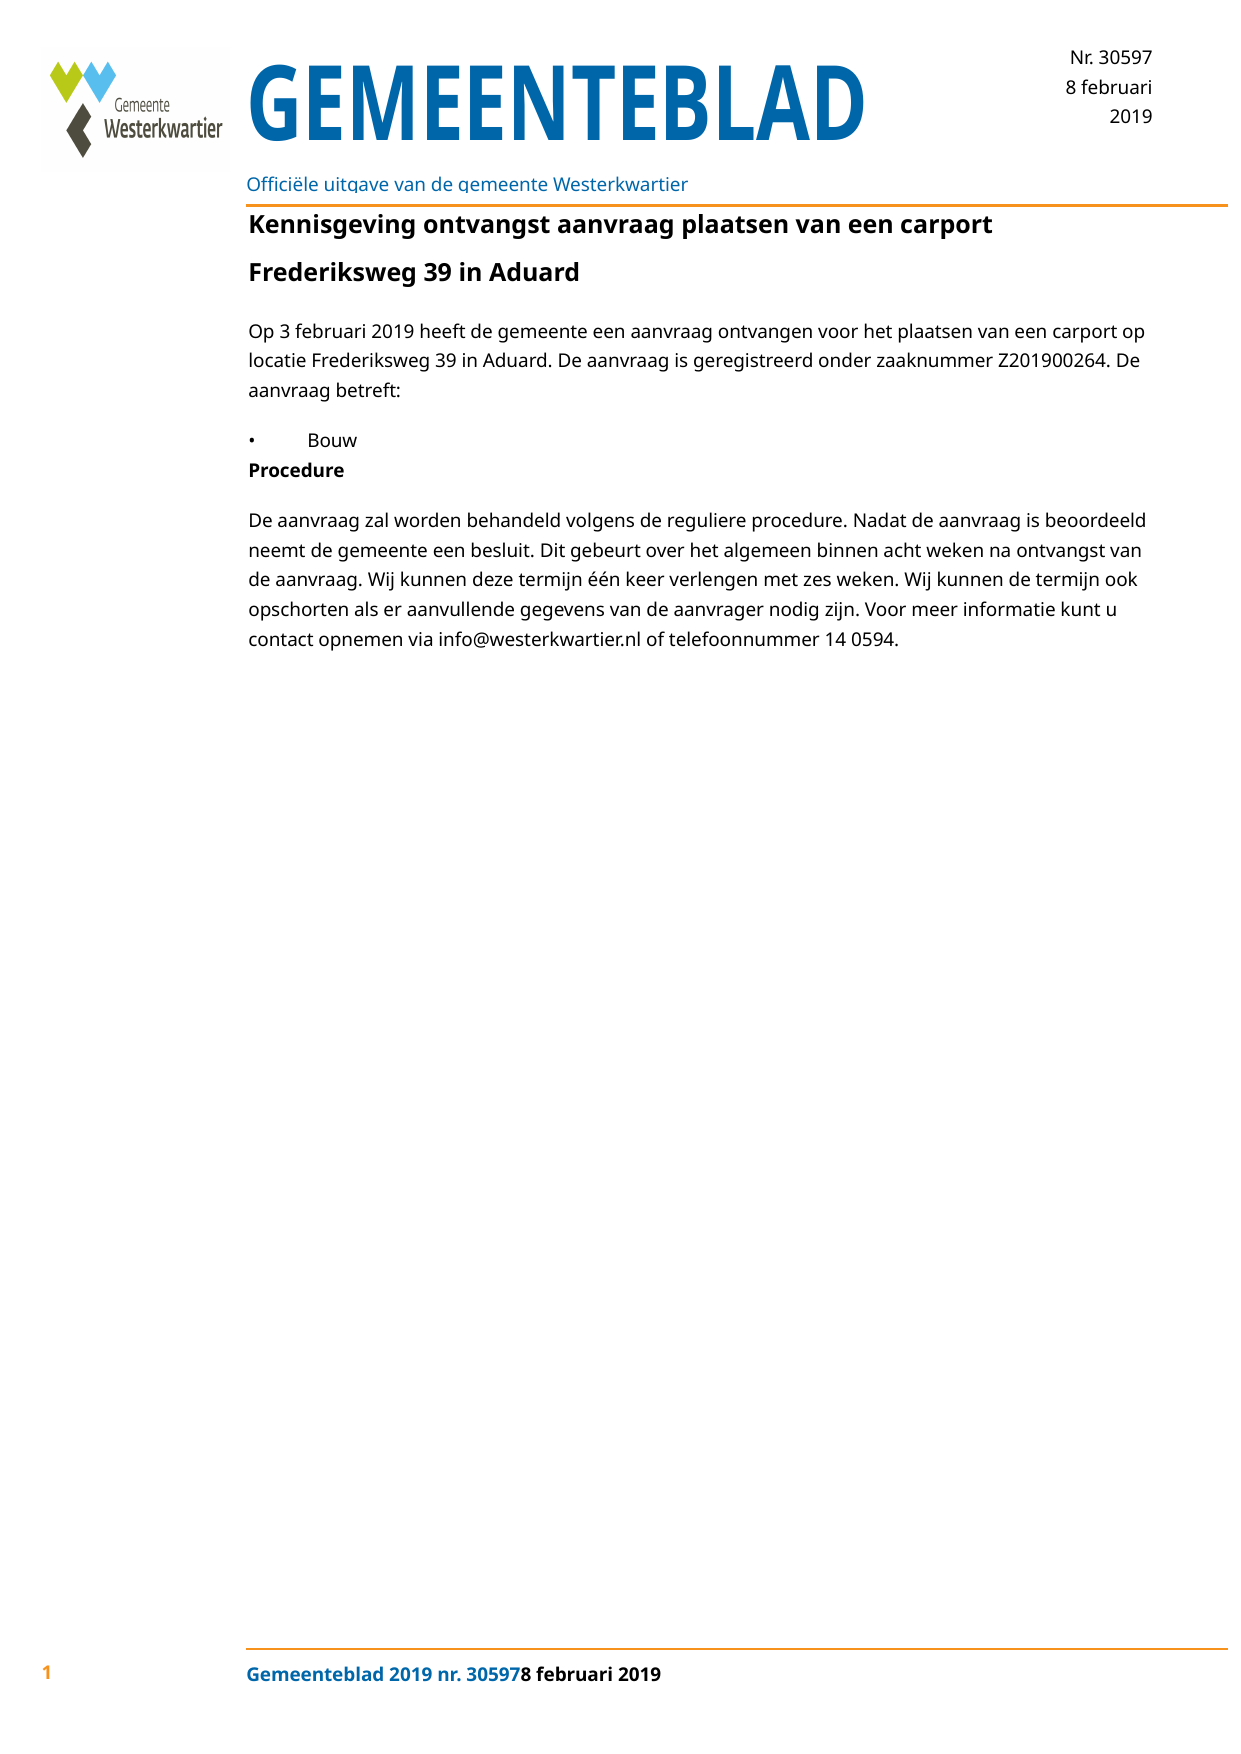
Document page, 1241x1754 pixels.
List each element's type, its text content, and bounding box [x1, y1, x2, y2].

text Op 3 februari 2019 heeft de gemeente een aanvraag ontvangen voor het plaatsen van een carport op locatie Frederiksweg 39 in Aduard. De aanvraag is geregistreerd onder zaaknummer Z201900264. De aanvraag betreft: [248, 318, 1152, 403]
list Bouw [248, 427, 1152, 453]
text Kennisgeving ontvangst aanvraag plaatsen van een carport Frederiksweg 39 in Aduard [248, 207, 1152, 288]
text Procedure [248, 457, 1152, 483]
text De aanvraag zal worden behandeld volgens de reguliere procedure. Nadat de aanvraag is beoordeeld neemt de gemeente een besluit. Dit gebeurt over het algemeen binnen acht weken na ontvangst van de aanvraag. Wij kunnen deze termijn één keer verlengen met zes weken. Wij kunnen de termijn ook opschorten als er aanvullende gegevens van de aanvrager nodig zijn. Voor meer informatie kunt u contact opnemen via info@westerkwartier.nl of telefoonnummer 14 0594. [248, 507, 1152, 652]
picture [41, 47, 231, 172]
